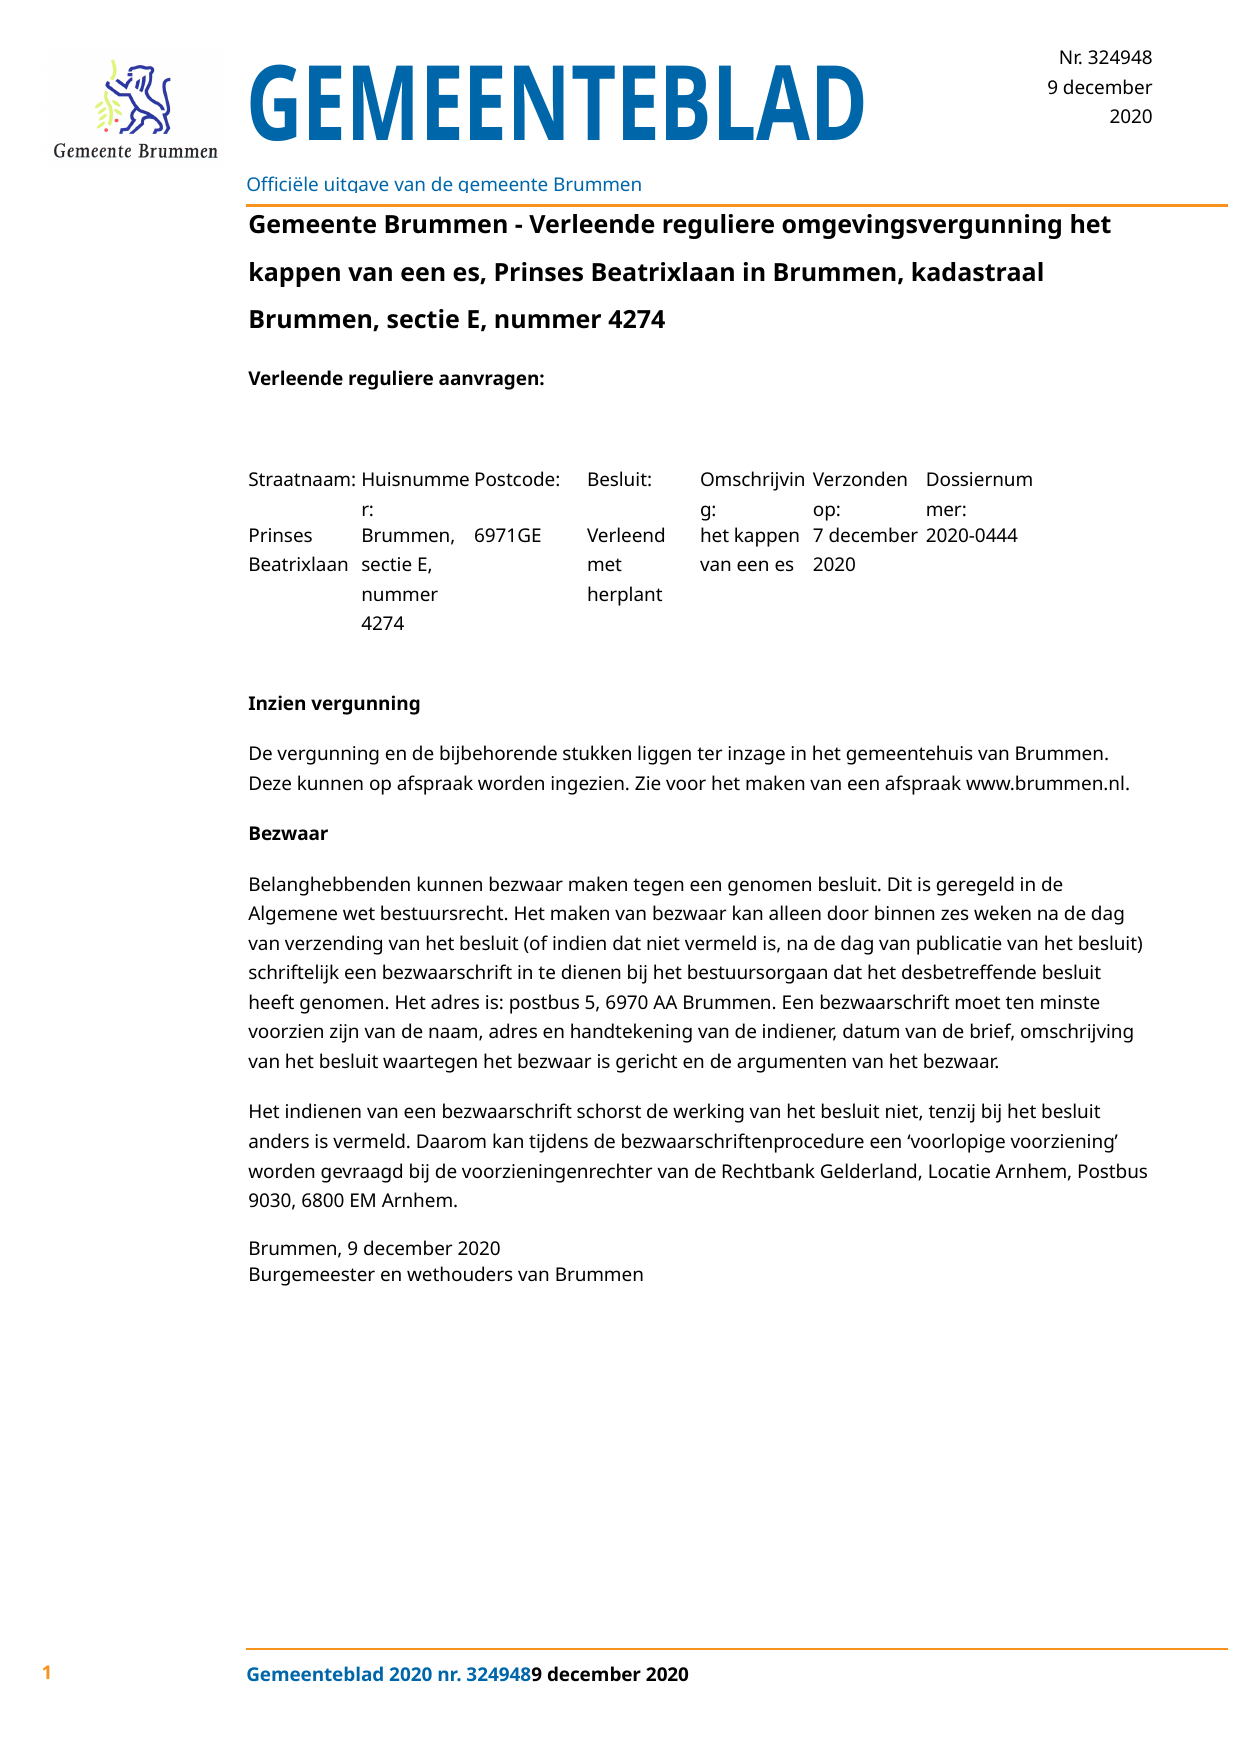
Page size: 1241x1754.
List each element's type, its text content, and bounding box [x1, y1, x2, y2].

table_header [1039, 466, 1152, 522]
text Gemeente Brummen - Verleende reguliere omgevingsvergunning het kappen van een es, Prinses Beatrixlaan in Brummen, kadastraal Brummen, sectie E, nummer 4274 [248, 207, 1152, 336]
text Het indienen van een bezwaarschrift schorst de werking van het besluit niet, tenzij bij het besluit anders is vermeld. Daarom kan tijdens de bezwaarschriftenprocedure een ‘voorlopige voorziening’ worden gevraagd bij de voorzieningenrechter van de Rechtbank Gelderland, Locatie Arnhem, Postbus 9030, 6800 EM Arnhem. [248, 1099, 1152, 1213]
text Brummen, 9 december 2020 [248, 1235, 1152, 1261]
text Bezwaar [248, 820, 1152, 846]
table_header Huisnummer: [361, 466, 474, 522]
table_header Postcode: [474, 466, 587, 522]
table_cell Verleend met herplant [587, 522, 700, 636]
table_header Dossiernummer: [926, 466, 1038, 522]
table_cell 2020-0444 [926, 522, 1038, 636]
text Burgemeester en wethouders van Brummen [248, 1261, 1152, 1287]
table_header Verzonden op: [813, 466, 926, 522]
table_header Besluit: [587, 466, 700, 522]
text Inzien vergunning [248, 690, 1152, 716]
table_header Straatnaam: [248, 466, 361, 522]
table_cell Prinses Beatrixlaan [248, 522, 361, 636]
text Belanghebbenden kunnen bezwaar maken tegen een genomen besluit. Dit is geregeld in de Algemene wet bestuursrecht. Het maken van bezwaar kan alleen door binnen zes weken na de dag van verzending van het besluit (of indien dat niet vermeld is, na de dag van publicatie van het besluit) schriftelijk een bezwaarschrift in te dienen bij het bestuursorgaan dat het desbetreffende besluit heeft genomen. Het adres is: postbus 5, 6970 AA Brummen. Een bezwaarschrift moet ten minste voorzien zijn van de naam, adres en handtekening van de indiener, datum van de brief, omschrijving van het besluit waartegen het bezwaar is gericht en de argumenten van het bezwaar. [248, 871, 1152, 1074]
picture [41, 47, 231, 172]
table_cell [1039, 522, 1152, 636]
table_cell 7 december 2020 [813, 522, 926, 636]
text Verleende reguliere aanvragen: [248, 366, 1152, 391]
table_cell het kappen van een es [700, 522, 813, 636]
table_header Omschrijving: [700, 466, 813, 522]
table_cell Brummen, sectie E, nummer 4274 [361, 522, 474, 636]
table_cell 6971GE [474, 522, 587, 636]
text De vergunning en de bijbehorende stukken liggen ter inzage in het gemeentehuis van Brummen. Deze kunnen op afspraak worden ingezien. Zie voor het maken van een afspraak www.brummen.nl. [248, 740, 1152, 796]
